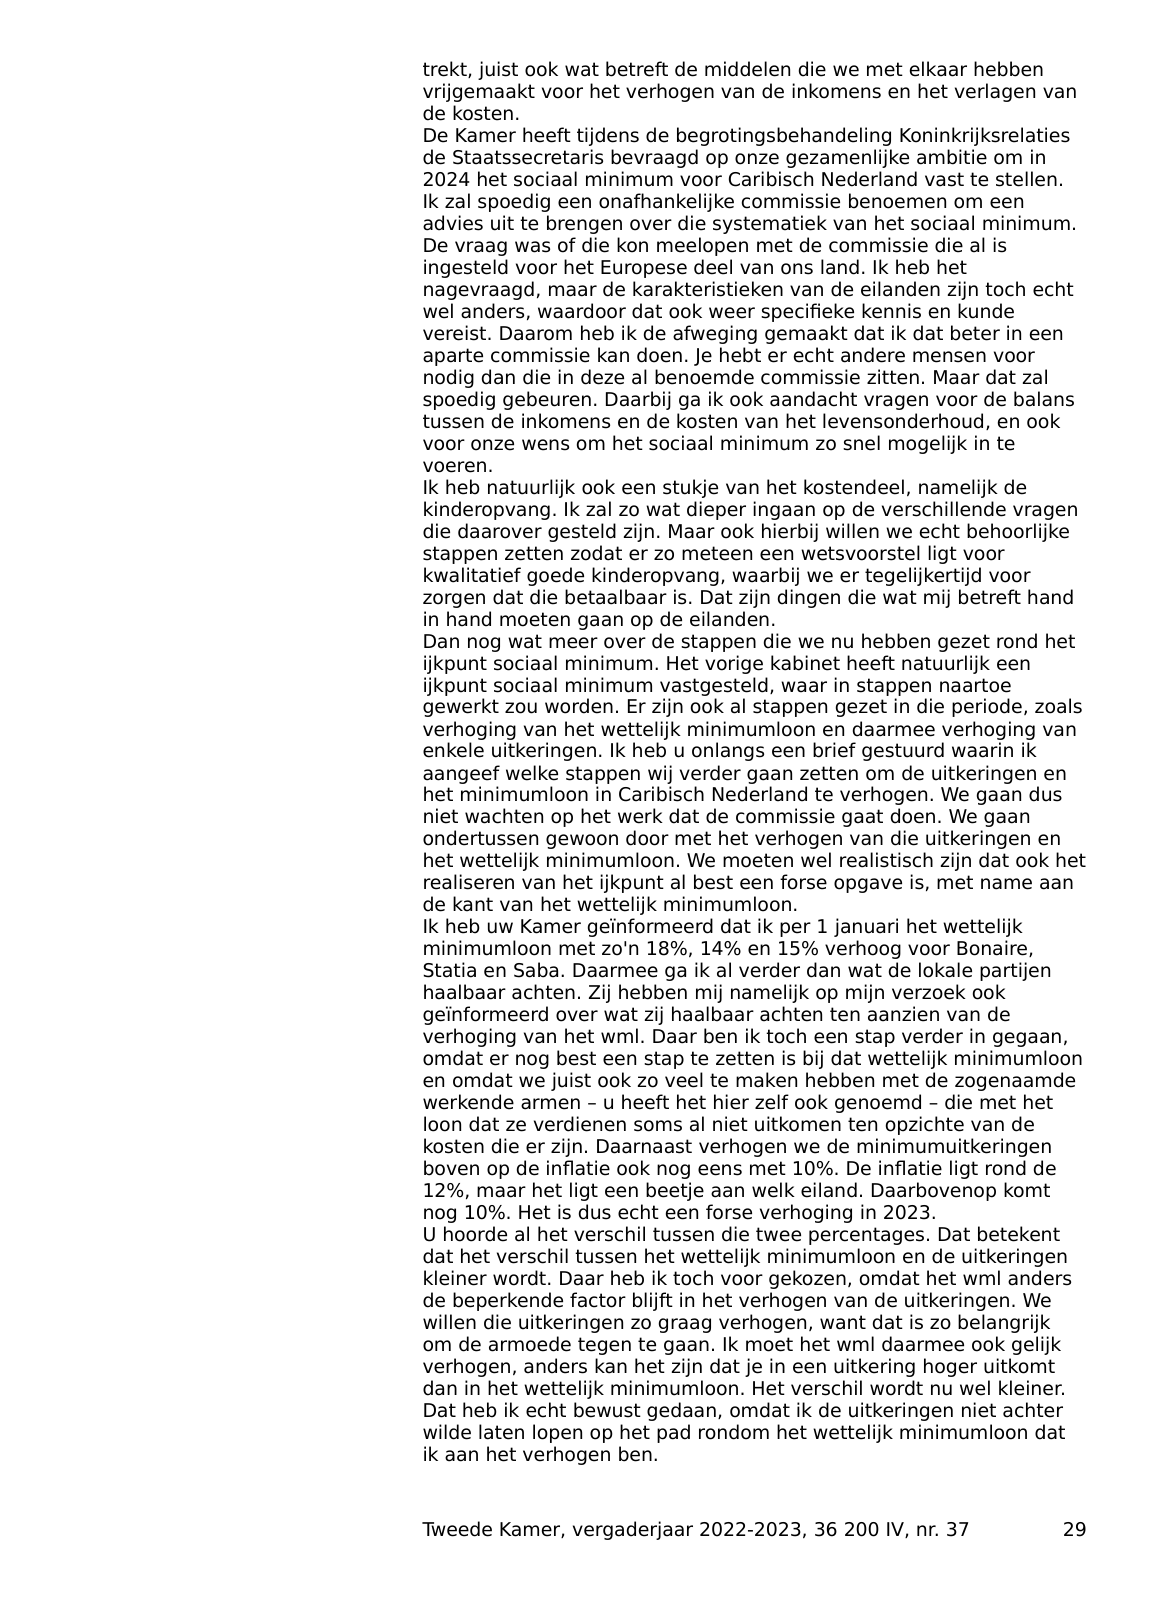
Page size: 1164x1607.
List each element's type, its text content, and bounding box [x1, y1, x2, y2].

text De Kamer heeft tijdens de begrotingsbehandeling Koninkrijksrelaties de Staatssecretaris bevraagd op onze gezamenlijke ambitie om in 2024 het sociaal minimum voor Caribisch Nederland vast te stellen. Ik zal spoedig een onafhankelijke commissie benoemen om een advies uit te brengen over die systematiek van het sociaal minimum. De vraag was of die kon meelopen met de commissie die al is ingesteld voor het Europese deel van ons land. Ik heb het nagevraagd, maar de karakteristieken van de eilanden zijn toch echt wel anders, waardoor dat ook weer specifieke kennis en kunde vereist. Daarom heb ik de afweging gemaakt dat ik dat beter in een aparte commissie kan doen. Je hebt er echt andere mensen voor nodig dan die in deze al benoemde commissie zitten. Maar dat zal spoedig gebeuren. Daarbij ga ik ook aandacht vragen voor de balans tussen de inkomens en de kosten van het levensonderhoud, en ook voor onze wens om het sociaal minimum zo snel mogelijk in te voeren. [422, 125, 1087, 477]
text Ik heb natuurlijk ook een stukje van het kostendeel, namelijk de kinderopvang. Ik zal zo wat dieper ingaan op de verschillende vragen die daarover gesteld zijn. Maar ook hierbij willen we echt behoorlijke stappen zetten zodat er zo meteen een wetsvoorstel ligt voor kwalitatief goede kinderopvang, waarbij we er tegelijkertijd voor zorgen dat die betaalbaar is. Dat zijn dingen die wat mij betreft hand in hand moeten gaan op de eilanden. [422, 477, 1087, 631]
text Ik heb uw Kamer geïnformeerd dat ik per 1 januari het wettelijk minimumloon met zo'n 18%, 14% en 15% verhoog voor Bonaire, Statia en Saba. Daarmee ga ik al verder dan wat de lokale partijen haalbaar achten. Zij hebben mij namelijk op mijn verzoek ook geïnformeerd over wat zij haalbaar achten ten aanzien van de verhoging van het wml. Daar ben ik toch een stap verder in gegaan, omdat er nog best een stap te zetten is bij dat wettelijk minimumloon en omdat we juist ook zo veel te maken hebben met de zogenaamde werkende armen – u heeft het hier zelf ook genoemd – die met het loon dat ze verdienen soms al niet uitkomen ten opzichte van de kosten die er zijn. Daarnaast verhogen we de minimumuitkeringen boven op de inflatie ook nog eens met 10%. De inflatie ligt rond de 12%, maar het ligt een beetje aan welk eiland. Daarbovenop komt nog 10%. Het is dus echt een forse verhoging in 2023. [422, 916, 1087, 1224]
text trekt, juist ook wat betreft de middelen die we met elkaar hebben vrijgemaakt voor het verhogen van de inkomens en het verlagen van de kosten. [422, 59, 1087, 125]
text Dan nog wat meer over de stappen die we nu hebben gezet rond het ijkpunt sociaal minimum. Het vorige kabinet heeft natuurlijk een ijkpunt sociaal minimum vastgesteld, waar in stappen naartoe gewerkt zou worden. Er zijn ook al stappen gezet in die periode, zoals verhoging van het wettelijk minimumloon en daarmee verhoging van enkele uitkeringen. Ik heb u onlangs een brief gestuurd waarin ik aangeef welke stappen wij verder gaan zetten om de uitkeringen en het minimumloon in Caribisch Nederland te verhogen. We gaan dus niet wachten op het werk dat de commissie gaat doen. We gaan ondertussen gewoon door met het verhogen van die uitkeringen en het wettelijk minimumloon. We moeten wel realistisch zijn dat ook het realiseren van het ijkpunt al best een forse opgave is, met name aan de kant van het wettelijk minimumloon. [422, 631, 1087, 916]
text U hoorde al het verschil tussen die twee percentages. Dat betekent dat het verschil tussen het wettelijk minimumloon en de uitkeringen kleiner wordt. Daar heb ik toch voor gekozen, omdat het wml anders de beperkende factor blijft in het verhogen van de uitkeringen. We willen die uitkeringen zo graag verhogen, want dat is zo belangrijk om de armoede tegen te gaan. Ik moet het wml daarmee ook gelijk verhogen, anders kan het zijn dat je in een uitkering hoger uitkomt dan in het wettelijk minimumloon. Het verschil wordt nu wel kleiner. Dat heb ik echt bewust gedaan, omdat ik de uitkeringen niet achter wilde laten lopen op het pad rondom het wettelijk minimumloon dat ik aan het verhogen ben. [422, 1224, 1087, 1466]
